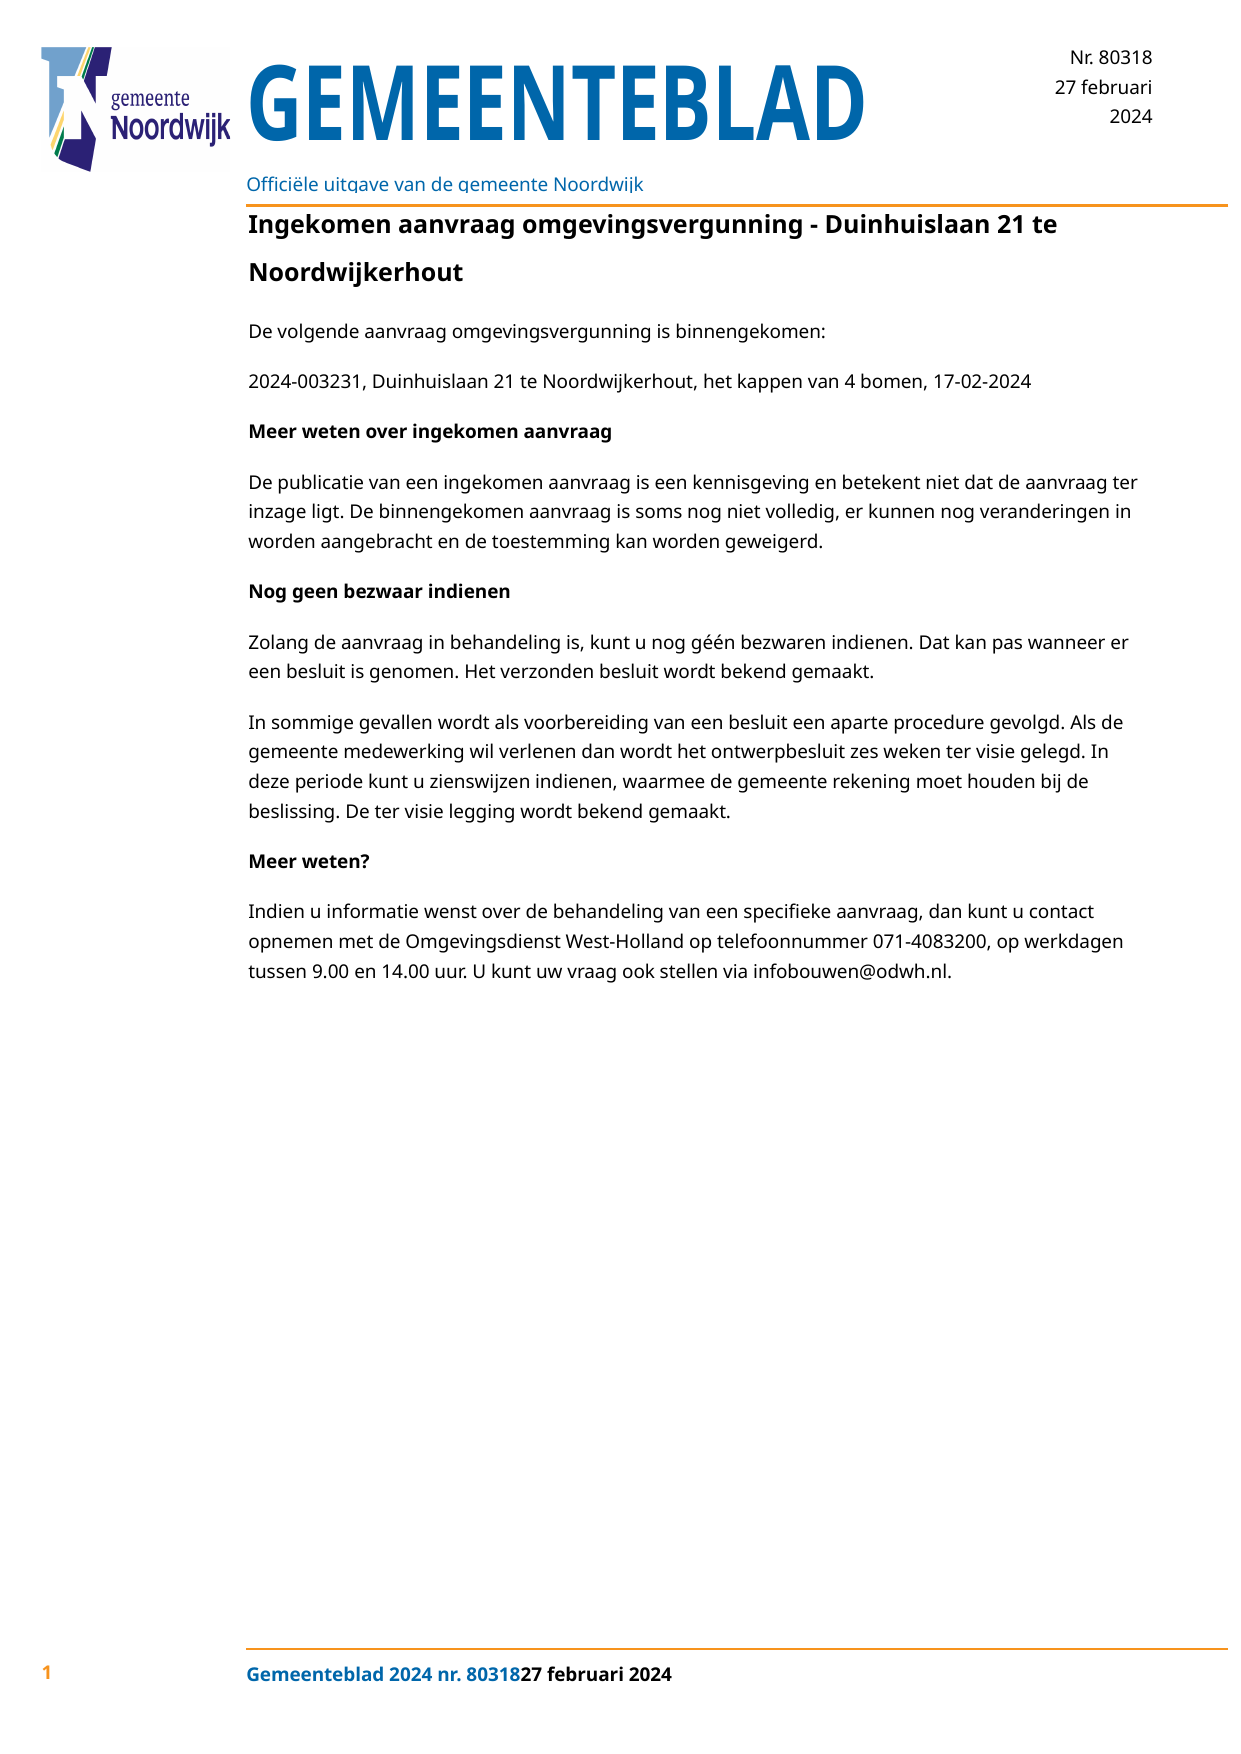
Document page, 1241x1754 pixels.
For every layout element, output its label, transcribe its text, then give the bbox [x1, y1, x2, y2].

text Zolang de aanvraag in behandeling is, kunt u nog géén bezwaren indienen. Dat kan pas wanneer er een besluit is genomen. Het verzonden besluit wordt bekend gemaakt. [248, 629, 1152, 684]
text Meer weten over ingekomen aanvraag [248, 419, 1152, 444]
text 2024-003231, Duinhuislaan 21 te Noordwijkerhout, het kappen van 4 bomen, 17-02-2024 [248, 368, 1152, 394]
text Meer weten? [248, 848, 1152, 874]
text In sommige gevallen wordt als voorbereiding van een besluit een aparte procedure gevolgd. Als de gemeente medewerking wil verlenen dan wordt het ontwerpbesluit zes weken ter visie gelegd. In deze periode kunt u zienswijzen indienen, waarmee de gemeente rekening moet houden bij de beslissing. De ter visie legging wordt bekend gemaakt. [248, 709, 1152, 824]
picture [41, 47, 231, 172]
text Indien u informatie wenst over de behandeling van een specifieke aanvraag, dan kunt u contact opnemen met de Omgevingsdienst West-Holland op telefoonnummer 071-4083200, op werkdagen tussen 9.00 en 14.00 uur. U kunt uw vraag ook stellen via infobouwen@odwh.nl. [248, 899, 1152, 984]
text De publicatie van een ingekomen aanvraag is een kennisgeving en betekent niet dat de aanvraag ter inzage ligt. De binnengekomen aanvraag is soms nog niet volledig, er kunnen nog veranderingen in worden aangebracht en de toestemming kan worden geweigerd. [248, 469, 1152, 554]
text Nog geen bezwaar indienen [248, 579, 1152, 604]
text Ingekomen aanvraag omgevingsvergunning - Duinhuislaan 21 te Noordwijkerhout [248, 207, 1152, 288]
text De volgende aanvraag omgevingsvergunning is binnengekomen: [248, 318, 1152, 344]
